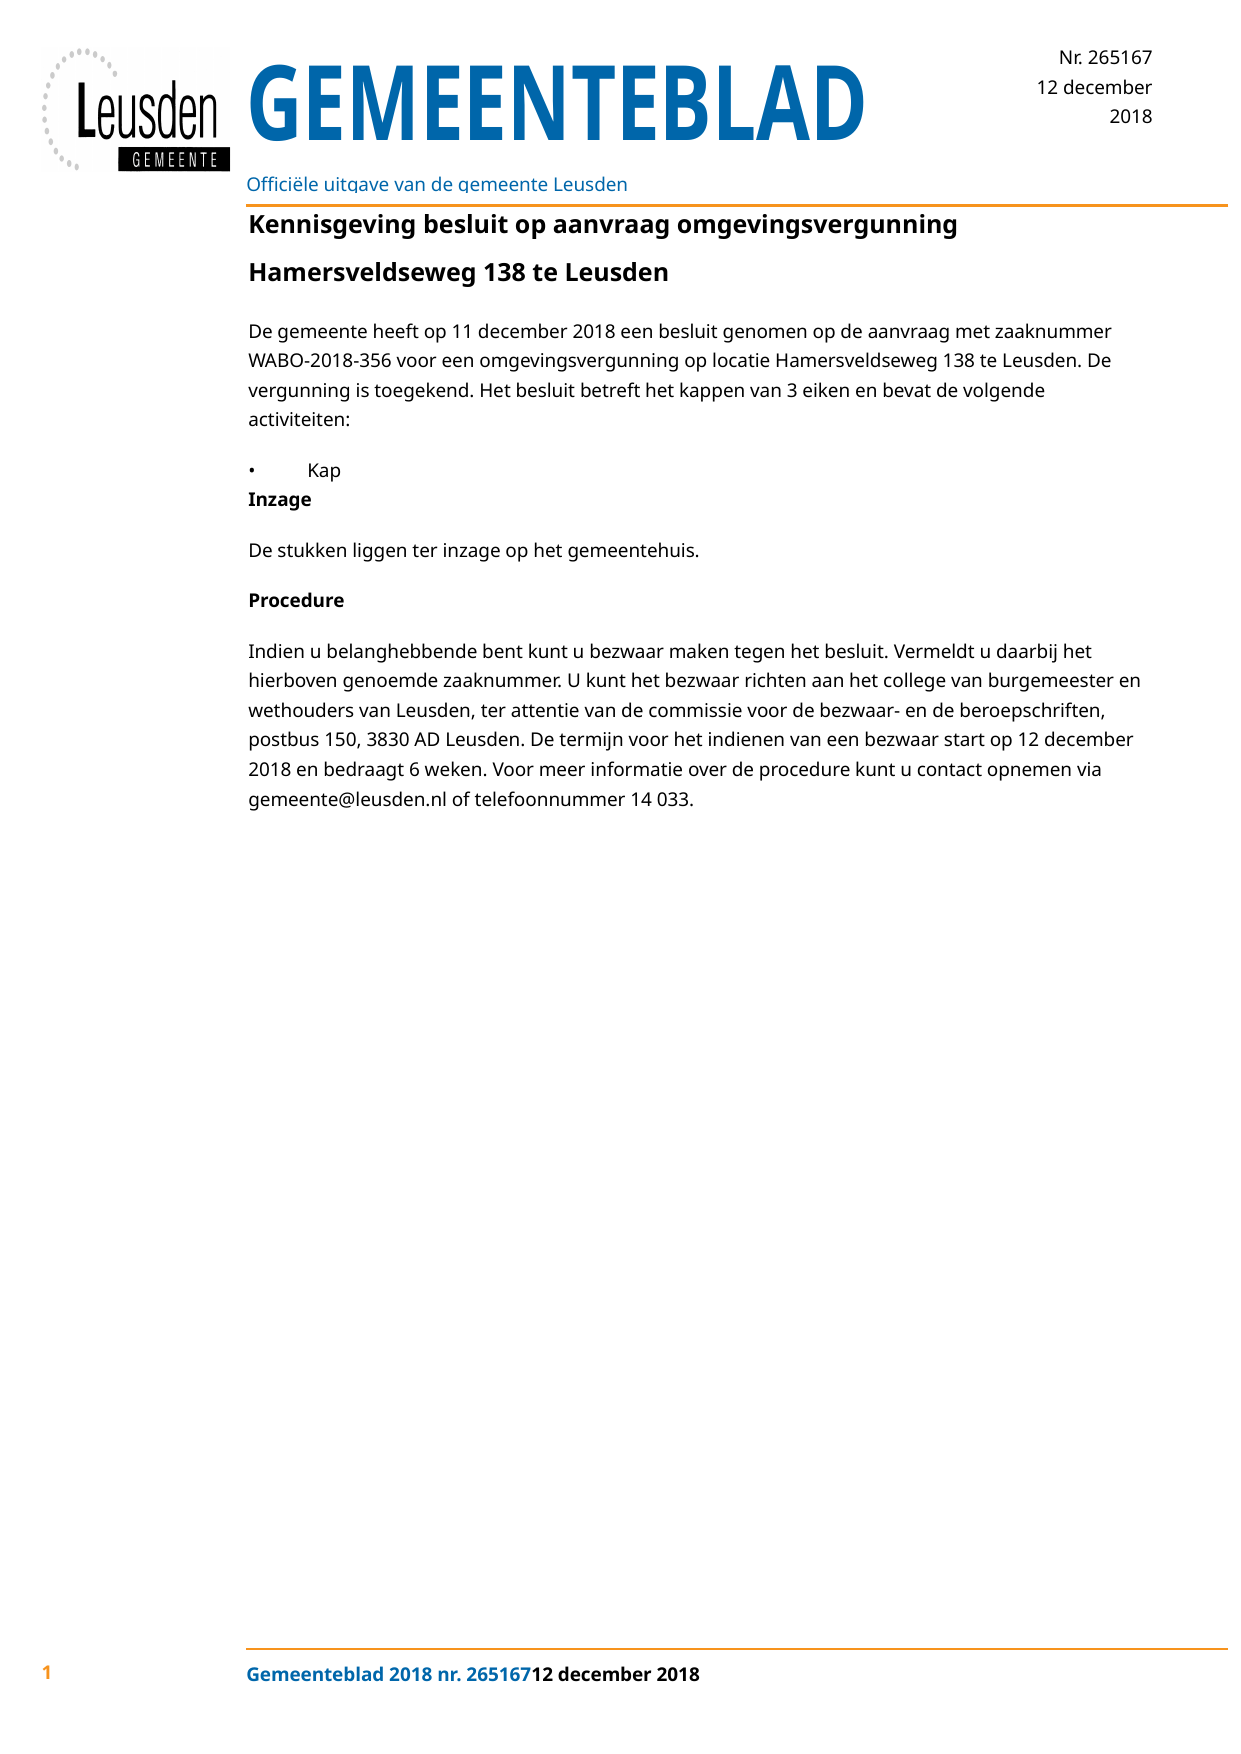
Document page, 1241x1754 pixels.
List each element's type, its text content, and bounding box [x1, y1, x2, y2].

list Kap [248, 457, 1152, 483]
text Kennisgeving besluit op aanvraag omgevingsvergunning Hamersveldseweg 138 te Leusden [248, 207, 1152, 288]
picture [41, 47, 231, 172]
text De stukken liggen ter inzage op het gemeentehuis. [248, 537, 1152, 563]
text Inzage [248, 487, 1152, 512]
text Procedure [248, 587, 1152, 613]
text De gemeente heeft op 11 december 2018 een besluit genomen op de aanvraag met zaaknummer WABO-2018-356 voor een omgevingsvergunning op locatie Hamersveldseweg 138 te Leusden. De vergunning is toegekend. Het besluit betreft het kappen van 3 eiken en bevat de volgende activiteiten: [248, 318, 1152, 432]
text Indien u belanghebbende bent kunt u bezwaar maken tegen het besluit. Vermeldt u daarbij het hierboven genoemde zaaknummer. U kunt het bezwaar richten aan het college van burgemeester en wethouders van Leusden, ter attentie van de commissie voor de bezwaar- en de beroepschriften, postbus 150, 3830 AD Leusden. De termijn voor het indienen van een bezwaar start op 12 december 2018 en bedraagt 6 weken. Voor meer informatie over de procedure kunt u contact opnemen via gemeente@leusden.nl of telefoonnummer 14 033. [248, 638, 1152, 812]
